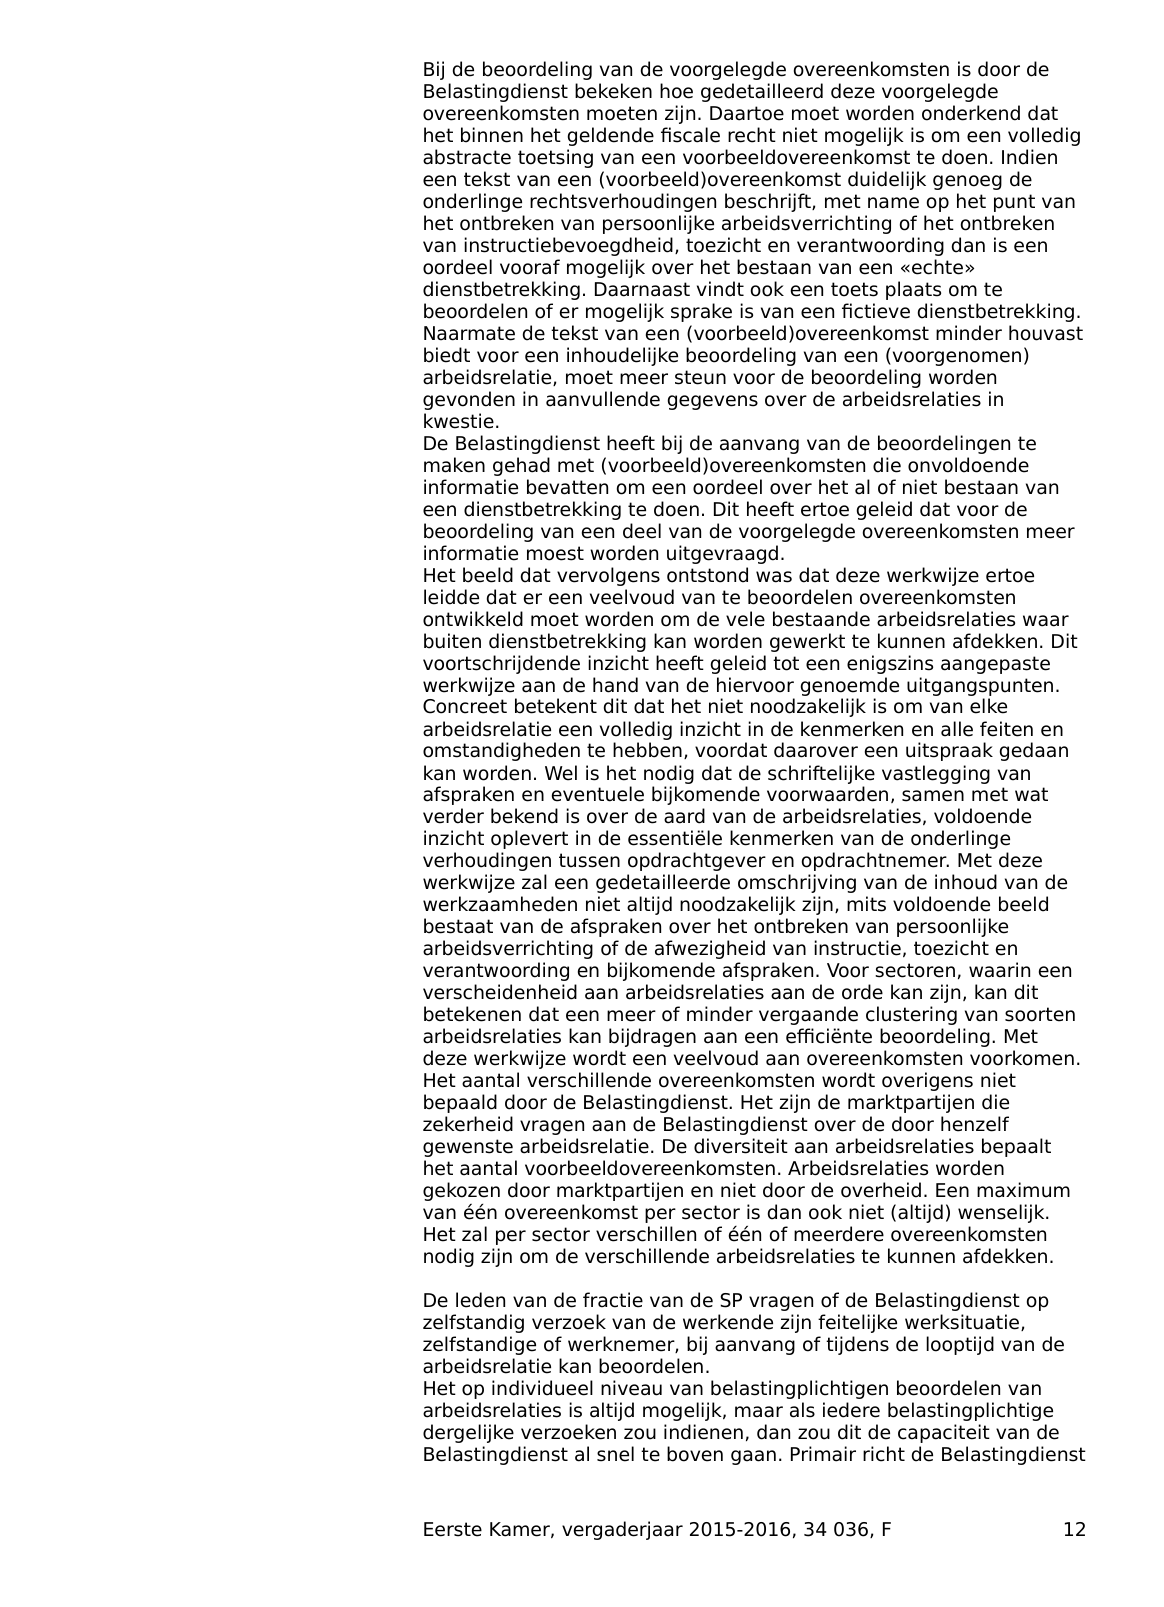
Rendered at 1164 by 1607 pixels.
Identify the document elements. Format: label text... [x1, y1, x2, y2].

text Het op individueel niveau van belastingplichtigen beoordelen van arbeidsrelaties is altijd mogelijk, maar als iedere belastingplichtige dergelijke verzoeken zou indienen, dan zou dit de capaciteit van de Belastingdienst al snel te boven gaan. Primair richt de Belastingdienst [422, 1378, 1087, 1466]
text De leden van de fractie van de SP vragen of de Belastingdienst op zelfstandig verzoek van de werkende zijn feitelijke werksituatie, zelfstandige of werknemer, bij aanvang of tijdens de looptijd van de arbeidsrelatie kan beoordelen. [422, 1290, 1087, 1378]
text De Belastingdienst heeft bij de aanvang van de beoordelingen te maken gehad met (voorbeeld)overeenkomsten die onvoldoende informatie bevatten om een oordeel over het al of niet bestaan van een dienstbetrekking te doen. Dit heeft ertoe geleid dat voor de beoordeling van een deel van de voorgelegde overeenkomsten meer informatie moest worden uitgevraagd. [422, 433, 1087, 564]
text Het beeld dat vervolgens ontstond was dat deze werkwijze ertoe leidde dat er een veelvoud van te beoordelen overeenkomsten ontwikkeld moet worden om de vele bestaande arbeidsrelaties waar buiten dienstbetrekking kan worden gewerkt te kunnen afdekken. Dit voortschrijdende inzicht heeft geleid tot een enigszins aangepaste werkwijze aan de hand van de hiervoor genoemde uitgangspunten. Concreet betekent dit dat het niet noodzakelijk is om van elke arbeidsrelatie een volledig inzicht in de kenmerken en alle feiten en omstandigheden te hebben, voordat daarover een uitspraak gedaan kan worden. Wel is het nodig dat de schriftelijke vastlegging van afspraken en eventuele bijkomende voorwaarden, samen met wat verder bekend is over de aard van de arbeidsrelaties, voldoende inzicht oplevert in de essentiële kenmerken van de onderlinge verhoudingen tussen opdrachtgever en opdrachtnemer. Met deze werkwijze zal een gedetailleerde omschrijving van de inhoud van de werkzaamheden niet altijd noodzakelijk zijn, mits voldoende beeld bestaat van de afspraken over het ontbreken van persoonlijke arbeidsverrichting of de afwezigheid van instructie, toezicht en verantwoording en bijkomende afspraken. Voor sectoren, waarin een verscheidenheid aan arbeidsrelaties aan de orde kan zijn, kan dit betekenen dat een meer of minder vergaande clustering van soorten arbeidsrelaties kan bijdragen aan een efficiënte beoordeling. Met deze werkwijze wordt een veelvoud aan overeenkomsten voorkomen. Het aantal verschillende overeenkomsten wordt overigens niet bepaald door de Belastingdienst. Het zijn de marktpartijen die zekerheid vragen aan de Belastingdienst over de door henzelf gewenste arbeidsrelatie. De diversiteit aan arbeidsrelaties bepaalt het aantal voorbeeldovereenkomsten. Arbeidsrelaties worden gekozen door marktpartijen en niet door de overheid. Een maximum van één overeenkomst per sector is dan ook niet (altijd) wenselijk. Het zal per sector verschillen of één of meerdere overeenkomsten nodig zijn om de verschillende arbeidsrelaties te kunnen afdekken. [422, 564, 1087, 1268]
text Bij de beoordeling van de voorgelegde overeenkomsten is door de Belastingdienst bekeken hoe gedetailleerd deze voorgelegde overeenkomsten moeten zijn. Daartoe moet worden onderkend dat het binnen het geldende fiscale recht niet mogelijk is om een volledig abstracte toetsing van een voorbeeldovereenkomst te doen. Indien een tekst van een (voorbeeld)overeenkomst duidelijk genoeg de onderlinge rechtsverhoudingen beschrijft, met name op het punt van het ontbreken van persoonlijke arbeidsverrichting of het ontbreken van instructiebevoegdheid, toezicht en verantwoording dan is een oordeel vooraf mogelijk over het bestaan van een «echte» dienstbetrekking. Daarnaast vindt ook een toets plaats om te beoordelen of er mogelijk sprake is van een fictieve dienstbetrekking. Naarmate de tekst van een (voorbeeld)overeenkomst minder houvast biedt voor een inhoudelijke beoordeling van een (voorgenomen) arbeidsrelatie, moet meer steun voor de beoordeling worden gevonden in aanvullende gegevens over de arbeidsrelaties in kwestie. [422, 59, 1087, 433]
